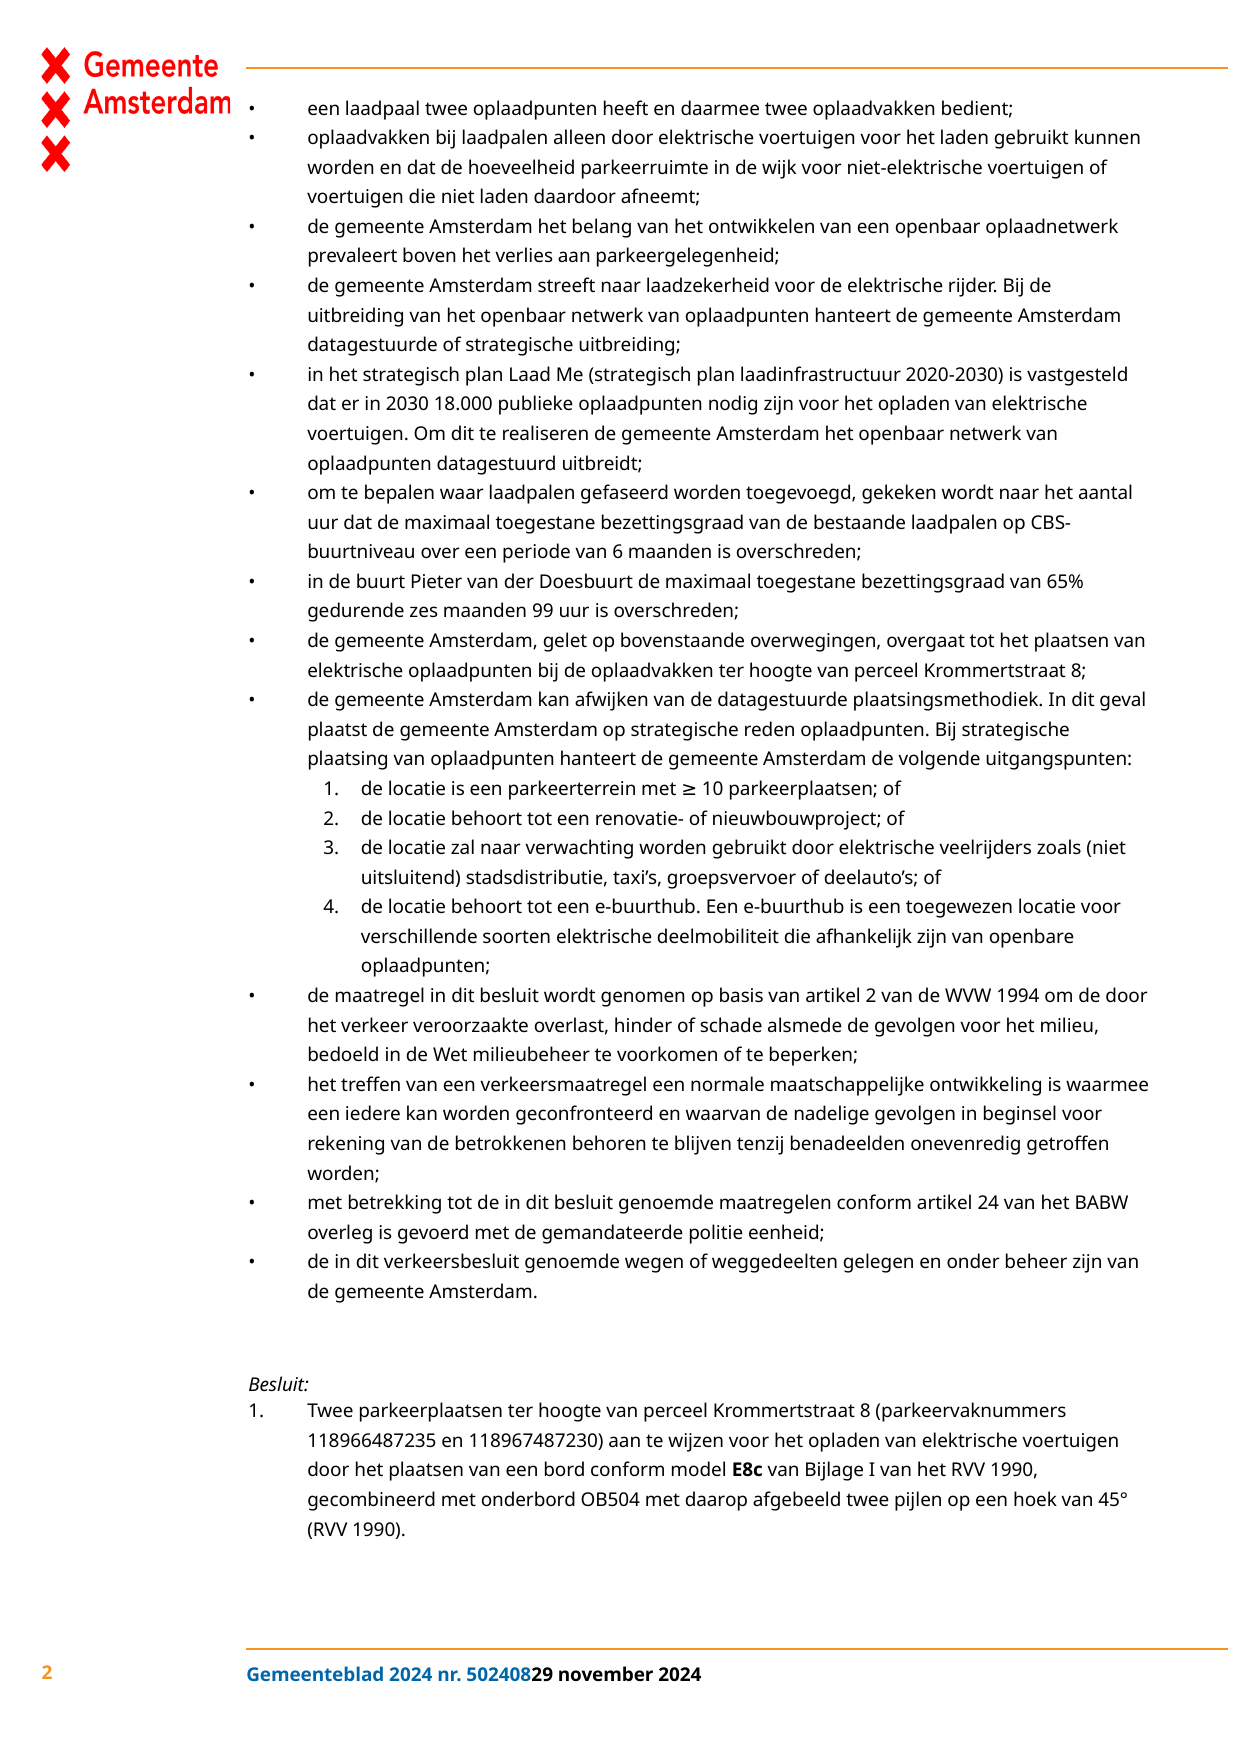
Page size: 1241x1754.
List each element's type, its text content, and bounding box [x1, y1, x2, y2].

list de in dit verkeersbesluit genoemde wegen of weggedeelten gelegen en onder beheer zijn van de gemeente Amsterdam. [248, 1248, 1152, 1304]
list de locatie behoort tot een renovatie- of nieuwbouwproject; of [323, 805, 1152, 831]
list een laadpaal twee oplaadpunten heeft en daarmee twee oplaadvakken bedient; [248, 95, 1152, 121]
list met betrekking tot de in dit besluit genoemde maatregelen conform artikel 24 van het BABW overleg is gevoerd met de gemandateerde politie eenheid; [248, 1189, 1152, 1245]
list Twee parkeerplaatsen ter hoogte van perceel Krommertstraat 8 (parkeervaknummers 118966487235 en 118967487230) aan te wijzen voor het opladen van elektrische voertuigen door het plaatsen van een bord conform model E8c van Bijlage I van het RVV 1990, gecombineerd met onderbord OB504 met daarop afgebeeld twee pijlen op een hoek van 45° (RVV 1990). [248, 1397, 1152, 1541]
list om te bepalen waar laadpalen gefaseerd worden toegevoegd, gekeken wordt naar het aantal uur dat de maximaal toegestane bezettingsgraad van de bestaande laadpalen op CBS-buurtniveau over een periode van 6 maanden is overschreden; [248, 479, 1152, 564]
list de locatie behoort tot een e-buurthub. Een e-buurthub is een toegewezen locatie voor verschillende soorten elektrische deelmobiliteit die afhankelijk zijn van openbare oplaadpunten; [323, 893, 1152, 978]
list in het strategisch plan Laad Me (strategisch plan laadinfrastructuur 2020-2030) is vastgesteld dat er in 2030 18.000 publieke oplaadpunten nodig zijn voor het opladen van elektrische voertuigen. Om dit te realiseren de gemeente Amsterdam het openbaar netwerk van oplaadpunten datagestuurd uitbreidt; [248, 361, 1152, 476]
list de gemeente Amsterdam het belang van het ontwikkelen van een openbaar oplaadnetwerk prevaleert boven het verlies aan parkeergelegenheid; [248, 213, 1152, 268]
list de maatregel in dit besluit wordt genomen op basis van artikel 2 van de WVW 1994 om de door het verkeer veroorzaakte overlast, hinder of schade alsmede de gevolgen voor het milieu, bedoeld in de Wet milieubeheer te voorkomen of te beperken; [248, 982, 1152, 1067]
list de locatie is een parkeerterrein met ≥ 10 parkeerplaatsen; of [323, 775, 1152, 801]
list de locatie zal naar verwachting worden gebruikt door elektrische veelrijders zoals (niet uitsluitend) stadsdistributie, taxi’s, groepsvervoer of deelauto’s; of [323, 834, 1152, 890]
list oplaadvakken bij laadpalen alleen door elektrische voertuigen voor het laden gebruikt kunnen worden en dat de hoeveelheid parkeerruimte in de wijk voor niet-elektrische voertuigen of voertuigen die niet laden daardoor afneemt; [248, 124, 1152, 209]
list de gemeente Amsterdam, gelet op bovenstaande overwegingen, overgaat tot het plaatsen van elektrische oplaadpunten bij de oplaadvakken ter hoogte van perceel Krommertstraat 8; [248, 627, 1152, 683]
list in de buurt Pieter van der Doesbuurt de maximaal toegestane bezettingsgraad van 65% gedurende zes maanden 99 uur is overschreden; [248, 568, 1152, 623]
list de gemeente Amsterdam streeft naar laadzekerheid voor de elektrische rijder. Bij de uitbreiding van het openbaar netwerk van oplaadpunten hanteert de gemeente Amsterdam datagestuurde of strategische uitbreiding; [248, 272, 1152, 357]
list het treffen van een verkeersmaatregel een normale maatschappelijke ontwikkeling is waarmee een iedere kan worden geconfronteerd en waarvan de nadelige gevolgen in beginsel voor rekening van de betrokkenen behoren te blijven tenzij benadeelden onevenredig getroffen worden; [248, 1071, 1152, 1186]
text Besluit: [248, 1372, 1152, 1397]
list de gemeente Amsterdam kan afwijken van de datagestuurde plaatsingsmethodiek. In dit geval plaatst de gemeente Amsterdam op strategische reden oplaadpunten. Bij strategische plaatsing van oplaadpunten hanteert de gemeente Amsterdam de volgende uitgangspunten: [248, 686, 1152, 771]
picture [41, 47, 231, 172]
